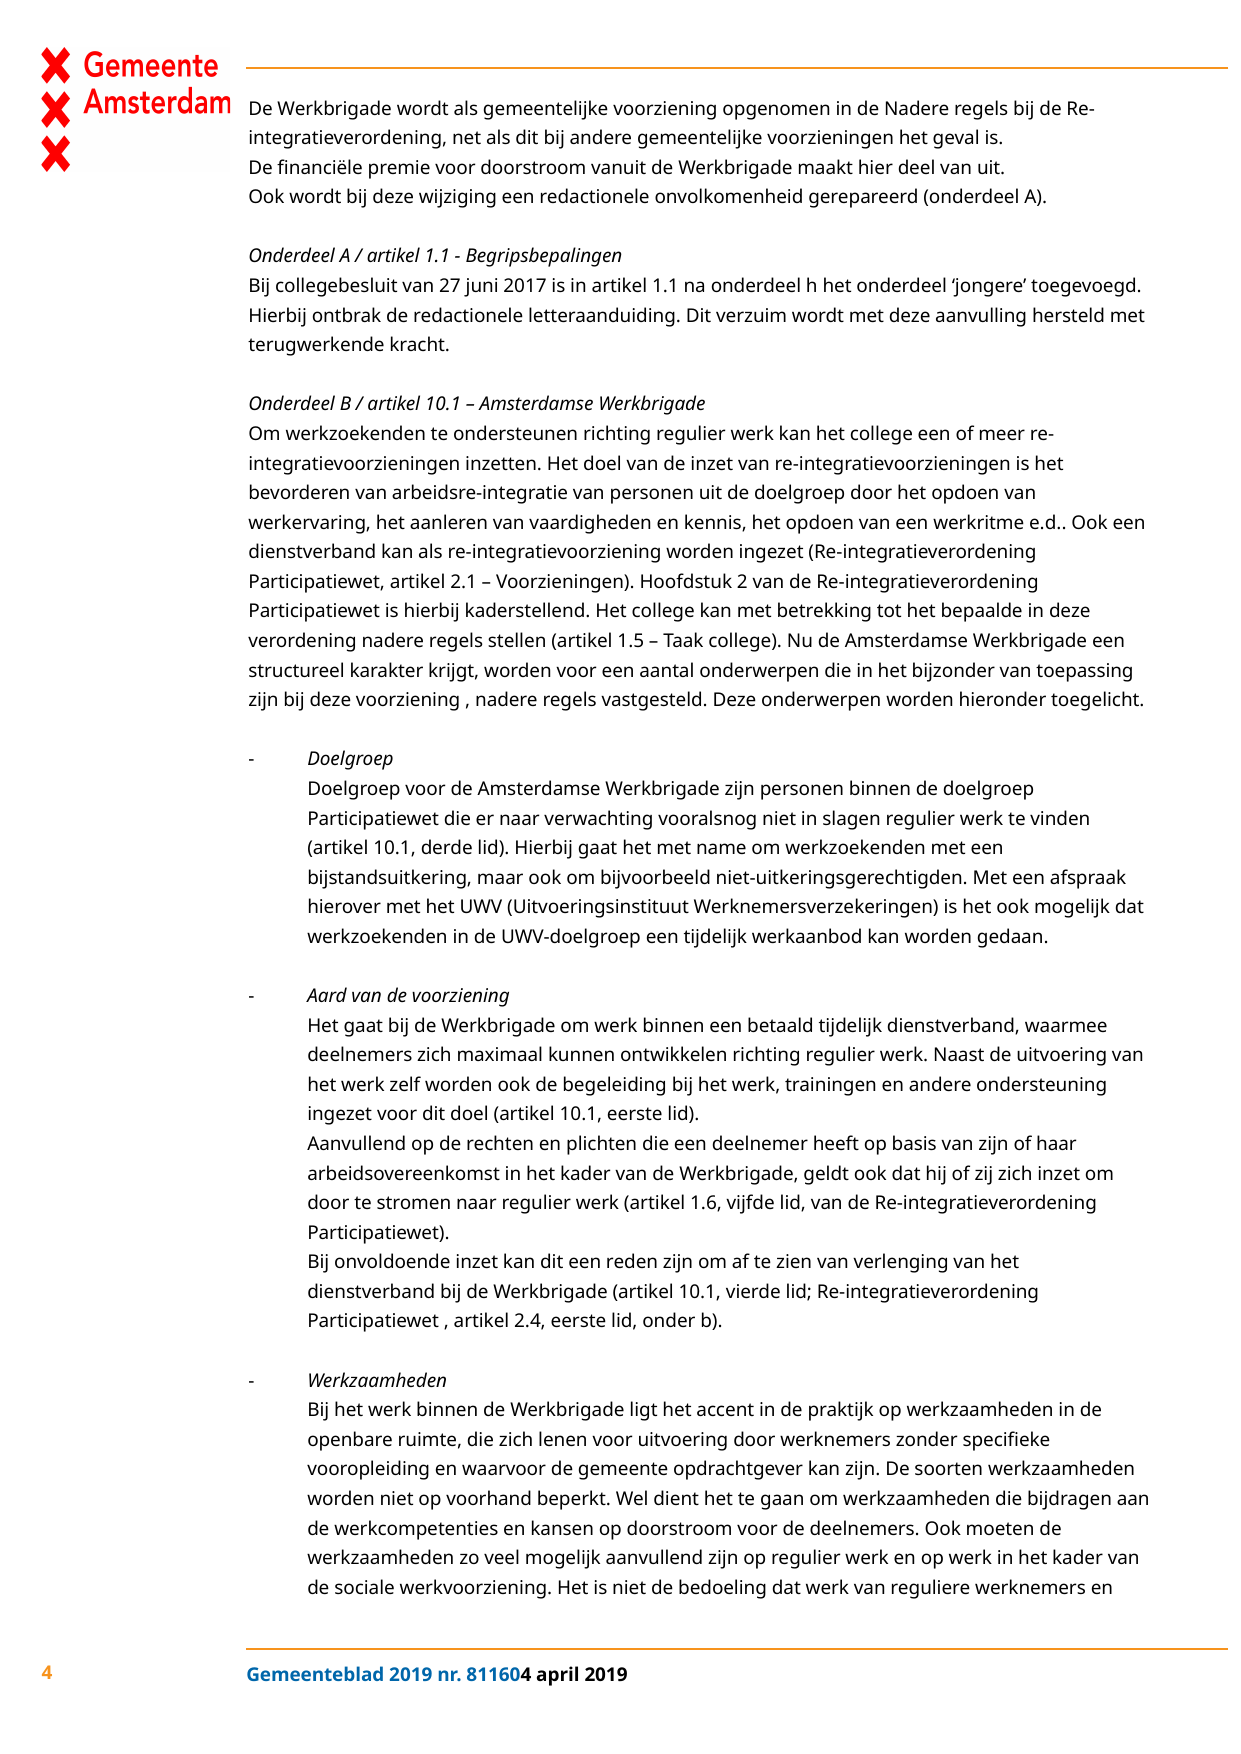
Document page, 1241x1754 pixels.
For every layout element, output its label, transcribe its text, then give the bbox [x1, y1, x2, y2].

list Het gaat bij de Werkbrigade om werk binnen een betaald tijdelijk dienstverband, waarmee deelnemers zich maximaal kunnen ontwikkelen richting regulier werk. Naast de uitvoering van het werk zelf worden ook de begeleiding bij het werk, trainingen en andere ondersteuning ingezet voor dit doel (artikel 10.1, eerste lid). [248, 1012, 1152, 1126]
text Om werkzoekenden te ondersteunen richting regulier werk kan het college een of meer re-integratievoorzieningen inzetten. Het doel van de inzet van re-integratievoorzieningen is het bevorderen van arbeidsre-integratie van personen uit de doelgroep door het opdoen van werkervaring, het aanleren van vaardigheden en kennis, het opdoen van een werkritme e.d.. Ook een dienstverband kan als re-integratievoorziening worden ingezet (Re-integratieverordening Participatiewet, artikel 2.1 – Voorzieningen). Hoofdstuk 2 van de Re-integratieverordening Participatiewet is hierbij kaderstellend. Het college kan met betrekking tot het bepaalde in deze verordening nadere regels stellen (artikel 1.5 – Taak college). Nu de Amsterdamse Werkbrigade een structureel karakter krijgt, worden voor een aantal onderwerpen die in het bijzonder van toepassing zijn bij deze voorziening , nadere regels vastgesteld. Deze onderwerpen worden hieronder toegelicht. [248, 420, 1152, 712]
list Aanvullend op de rechten en plichten die een deelnemer heeft op basis van zijn of haar arbeidsovereenkomst in het kader van de Werkbrigade, geldt ook dat hij of zij zich inzet om door te stromen naar regulier werk (artikel 1.6, vijfde lid, van de Re-integratieverordening Participatiewet). [248, 1130, 1152, 1245]
picture [41, 47, 231, 172]
list Bij onvoldoende inzet kan dit een reden zijn om af te zien van verlenging van het dienstverband bij de Werkbrigade (artikel 10.1, vierde lid; Re-integratieverordening Participatiewet , artikel 2.4, eerste lid, onder b). [248, 1248, 1152, 1333]
list Werkzaamheden [248, 1367, 1152, 1393]
text De financiële premie voor doorstroom vanuit de Werkbrigade maakt hier deel van uit. [248, 154, 1152, 180]
list Doelgroep [248, 746, 1152, 771]
text Onderdeel B / artikel 10.1 – Amsterdamse Werkbrigade [248, 391, 1152, 416]
list Bij het werk binnen de Werkbrigade ligt het accent in de praktijk op werkzaamheden in de openbare ruimte, die zich lenen voor uitvoering door werknemers zonder specifieke vooropleiding en waarvoor de gemeente opdrachtgever kan zijn. De soorten werkzaamheden worden niet op voorhand beperkt. Wel dient het te gaan om werkzaamheden die bijdragen aan de werkcompetenties en kansen op doorstroom voor de deelnemers. Ook moeten de werkzaamheden zo veel mogelijk aanvullend zijn op regulier werk en op werk in het kader van de sociale werkvoorziening. Het is niet de bedoeling dat werk van reguliere werknemers en [248, 1396, 1152, 1600]
text Bij collegebesluit van 27 juni 2017 is in artikel 1.1 na onderdeel h het onderdeel ‘jongere’ toegevoegd. Hierbij ontbrak de redactionele letteraanduiding. Dit verzuim wordt met deze aanvulling hersteld met terugwerkende kracht. [248, 272, 1152, 357]
text Ook wordt bij deze wijziging een redactionele onvolkomenheid gerepareerd (onderdeel A). [248, 183, 1152, 209]
text Onderdeel A / artikel 1.1 - Begripsbepalingen [248, 243, 1152, 268]
list Doelgroep voor de Amsterdamse Werkbrigade zijn personen binnen de doelgroep Participatiewet die er naar verwachting vooralsnog niet in slagen regulier werk te vinden (artikel 10.1, derde lid). Hierbij gaat het met name om werkzoekenden met een bijstandsuitkering, maar ook om bijvoorbeeld niet-uitkeringsgerechtigden. Met een afspraak hierover met het UWV (Uitvoeringsinstituut Werknemersverzekeringen) is het ook mogelijk dat werkzoekenden in de UWV-doelgroep een tijdelijk werkaanbod kan worden gedaan. [248, 775, 1152, 949]
text De Werkbrigade wordt als gemeentelijke voorziening opgenomen in de Nadere regels bij de Re-integratieverordening, net als dit bij andere gemeentelijke voorzieningen het geval is. [248, 95, 1152, 150]
list Aard van de voorziening [248, 982, 1152, 1008]
